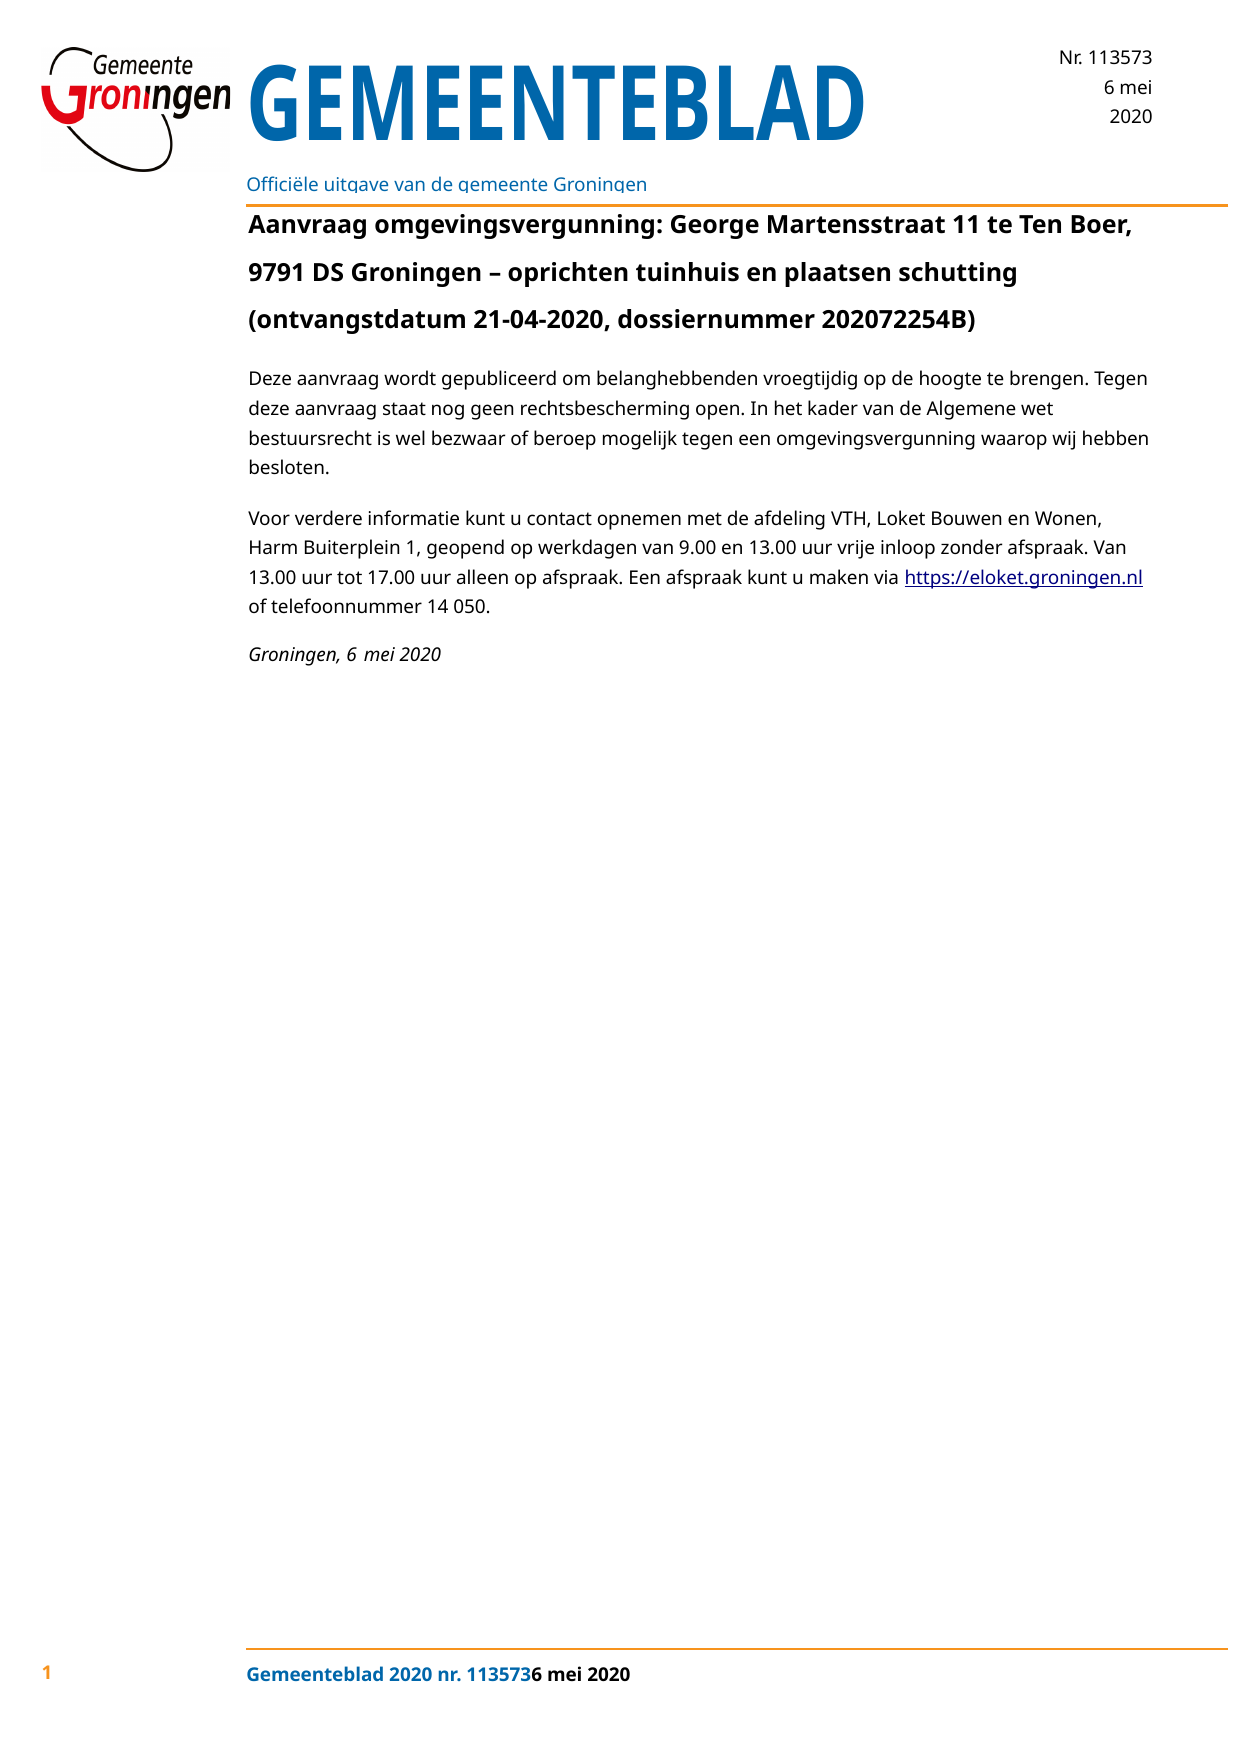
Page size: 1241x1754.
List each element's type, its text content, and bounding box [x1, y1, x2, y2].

text Voor verdere informatie kunt u contact opnemen met de afdeling VTH, Loket Bouwen en Wonen, Harm Buiterplein 1, geopend op werkdagen van 9.00 en 13.00 uur vrije inloop zonder afspraak. Van 13.00 uur tot 17.00 uur alleen op afspraak. Een afspraak kunt u maken via https://eloket.groningen.nl of telefoonnummer 14 050. [248, 505, 1152, 619]
picture [41, 47, 231, 172]
text Groningen, 6 mei 2020 [248, 641, 1152, 667]
text Deze aanvraag wordt gepubliceerd om belanghebbenden vroegtijdig op de hoogte te brengen. Tegen deze aanvraag staat nog geen rechtsbescherming open. In het kader van de Algemene wet bestuursrecht is wel bezwaar of beroep mogelijk tegen een omgevingsvergunning waarop wij hebben besloten. [248, 366, 1152, 480]
text Aanvraag omgevingsvergunning: George Martensstraat 11 te Ten Boer, 9791 DS Groningen – oprichten tuinhuis en plaatsen schutting (ontvangstdatum 21-04-2020, dossiernummer 202072254B) [248, 207, 1152, 336]
